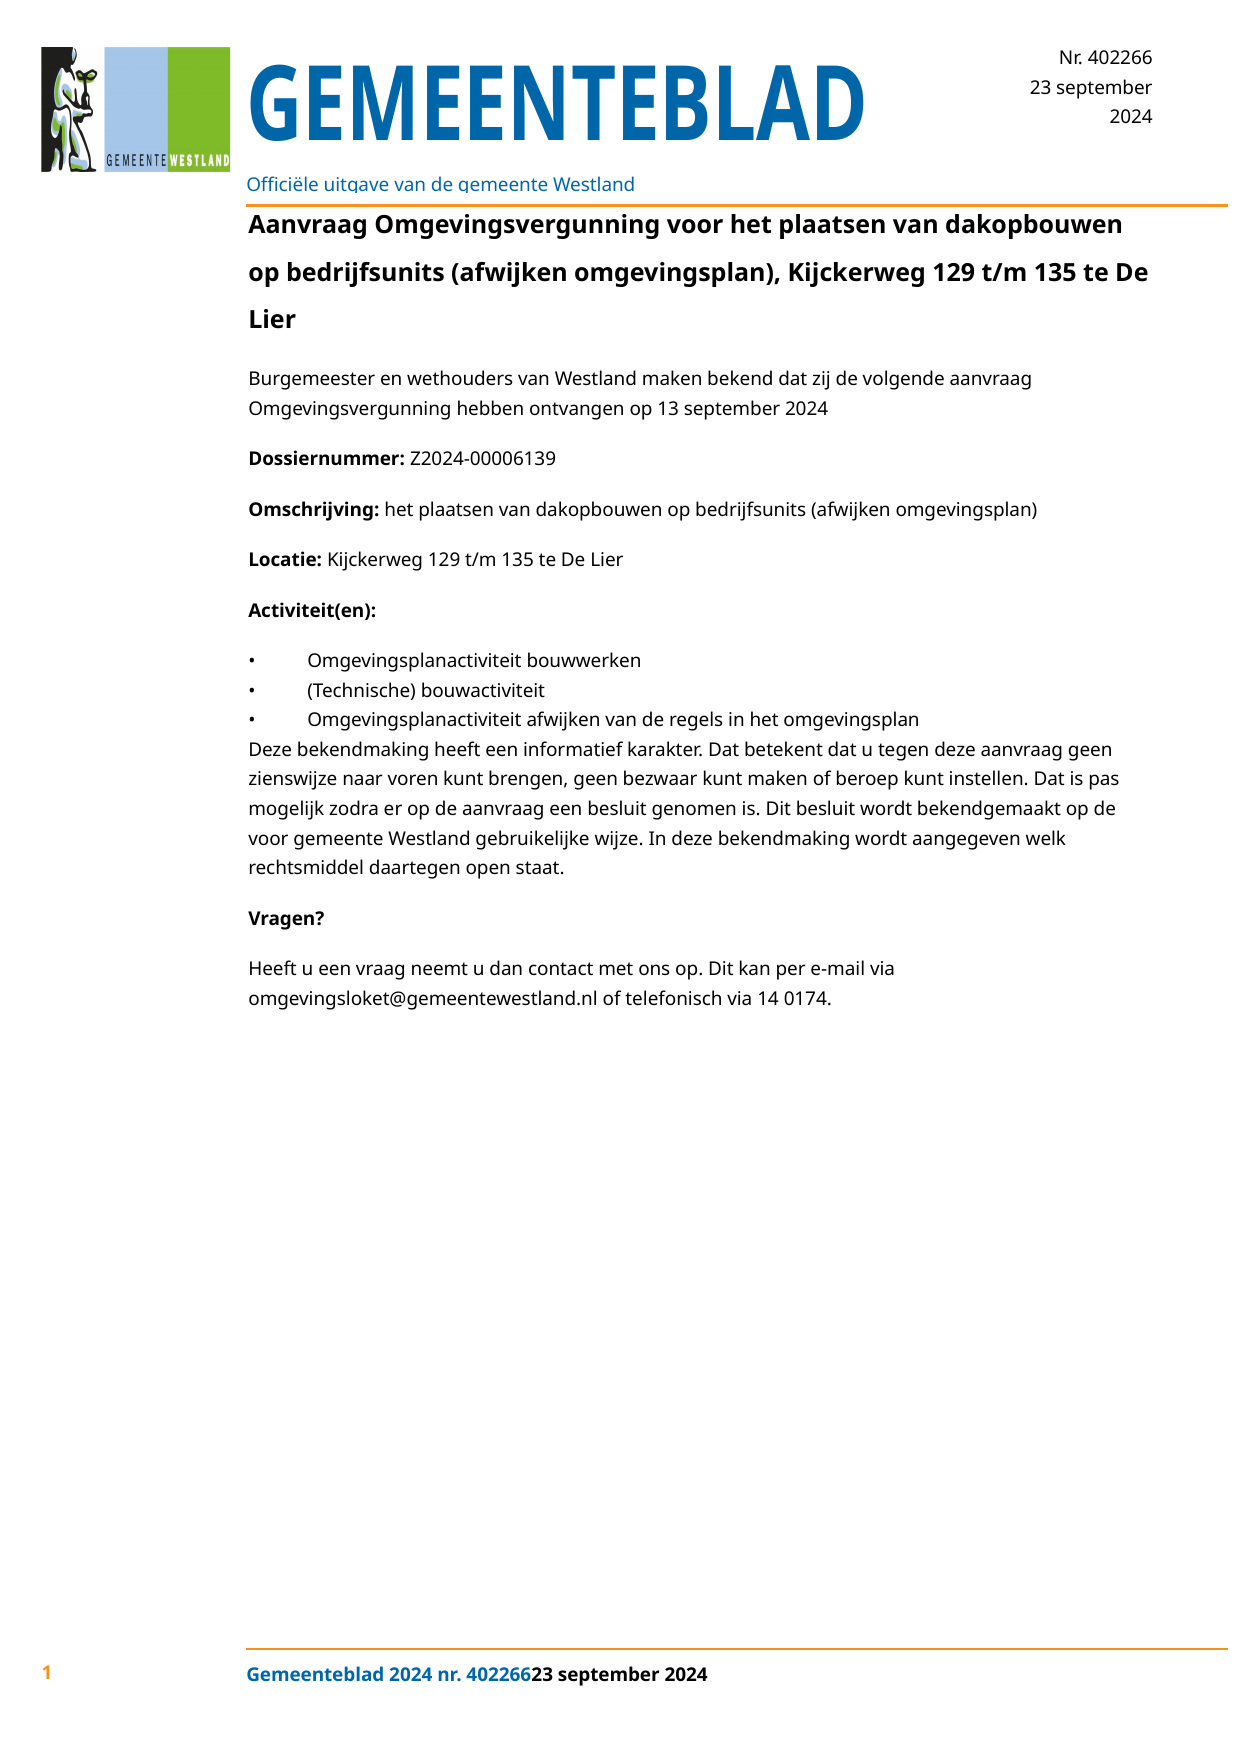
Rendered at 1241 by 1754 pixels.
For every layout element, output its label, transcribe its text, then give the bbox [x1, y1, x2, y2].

list (Technische) bouwactiviteit [248, 677, 1152, 702]
text Locatie: Kijckerweg 129 t/m 135 te De Lier [248, 546, 1152, 572]
text Omschrijving: het plaatsen van dakopbouwen op bedrijfsunits (afwijken omgevingsplan) [248, 496, 1152, 522]
list Omgevingsplanactiviteit bouwwerken [248, 647, 1152, 673]
text Vragen? [248, 905, 1152, 930]
text Heeft u een vraag neemt u dan contact met ons op. Dit kan per e-mail via omgevingsloket@gemeentewestland.nl of telefonisch via 14 0174. [248, 955, 1152, 1010]
picture [41, 47, 231, 172]
text Activiteit(en): [248, 597, 1152, 622]
list Omgevingsplanactiviteit afwijken van de regels in het omgevingsplan [248, 706, 1152, 732]
text Dossiernummer: Z2024-00006139 [248, 446, 1152, 471]
text Deze bekendmaking heeft een informatief karakter. Dat betekent dat u tegen deze aanvraag geen zienswijze naar voren kunt brengen, geen bezwaar kunt maken of beroep kunt instellen. Dat is pas mogelijk zodra er op de aanvraag een besluit genomen is. Dit besluit wordt bekendgemaakt op de voor gemeente Westland gebruikelijke wijze. In deze bekendmaking wordt aangegeven welk rechtsmiddel daartegen open staat. [248, 736, 1152, 880]
text Aanvraag Omgevingsvergunning voor het plaatsen van dakopbouwen op bedrijfsunits (afwijken omgevingsplan), Kijckerweg 129 t/m 135 te De Lier [248, 207, 1152, 336]
text Burgemeester en wethouders van Westland maken bekend dat zij de volgende aanvraag Omgevingsvergunning hebben ontvangen op 13 september 2024 [248, 366, 1152, 421]
